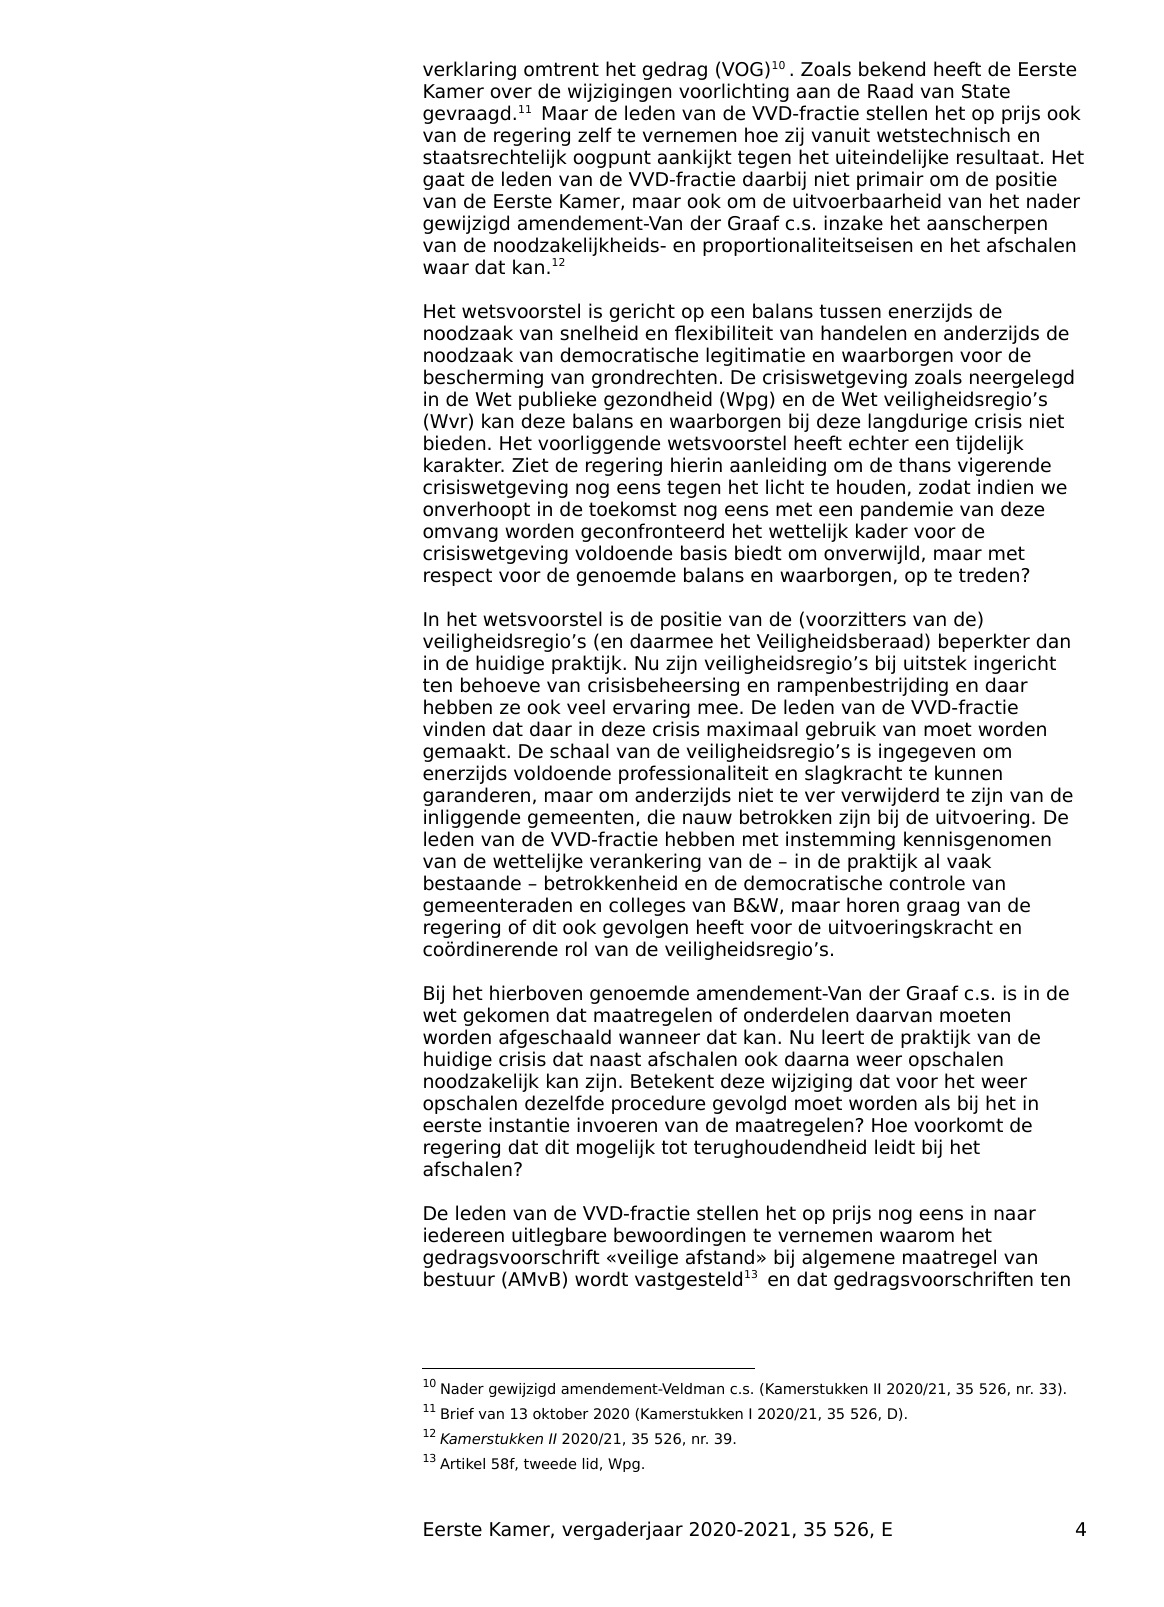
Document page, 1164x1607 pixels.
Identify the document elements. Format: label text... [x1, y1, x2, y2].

text Kamerstukken II 2020/21, 35 526, nr. 39. [422, 1427, 1087, 1449]
text verklaring omtrent het gedrag (VOG). Zoals bekend heeft de Eerste Kamer over de wijzigingen voorlichting aan de Raad van State gevraagd. Maar de leden van de VVD-fractie stellen het op prijs ook van de regering zelf te vernemen hoe zij vanuit wetstechnisch en staatsrechtelijk oogpunt aankijkt tegen het uiteindelijke resultaat. Het gaat de leden van de VVD-fractie daarbij niet primair om de positie van de Eerste Kamer, maar ook om de uitvoerbaarheid van het nader gewijzigd amendement-Van der Graaf c.s. inzake het aanscherpen van de noodzakelijkheids- en proportionaliteitseisen en het afschalen waar dat kan. [422, 59, 1087, 279]
text Het wetsvoorstel is gericht op een balans tussen enerzijds de noodzaak van snelheid en flexibiliteit van handelen en anderzijds de noodzaak van democratische legitimatie en waarborgen voor de bescherming van grondrechten. De crisiswetgeving zoals neergelegd in de Wet publieke gezondheid (Wpg) en de Wet veiligheidsregio’s (Wvr) kan deze balans en waarborgen bij deze langdurige crisis niet bieden. Het voorliggende wetsvoorstel heeft echter een tijdelijk karakter. Ziet de regering hierin aanleiding om de thans vigerende crisiswetgeving nog eens tegen het licht te houden, zodat indien we onverhoopt in de toekomst nog eens met een pandemie van deze omvang worden geconfronteerd het wettelijk kader voor de crisiswetgeving voldoende basis biedt om onverwijld, maar met respect voor de genoemde balans en waarborgen, op te treden? [422, 301, 1087, 587]
text Bij het hierboven genoemde amendement-Van der Graaf c.s. is in de wet gekomen dat maatregelen of onderdelen daarvan moeten worden afgeschaald wanneer dat kan. Nu leert de praktijk van de huidige crisis dat naast afschalen ook daarna weer opschalen noodzakelijk kan zijn. Betekent deze wijziging dat voor het weer opschalen dezelfde procedure gevolgd moet worden als bij het in eerste instantie invoeren van de maatregelen? Hoe voorkomt de regering dat dit mogelijk tot terughoudendheid leidt bij het afschalen? [422, 983, 1087, 1181]
text Artikel 58f, tweede lid, Wpg. [422, 1452, 1087, 1474]
text De leden van de VVD-fractie stellen het op prijs nog eens in naar iedereen uitlegbare bewoordingen te vernemen waarom het gedragsvoorschrift «veilige afstand» bij algemene maatregel van bestuur (AMvB) wordt vastgesteld en dat gedragsvoorschriften ten [422, 1203, 1087, 1291]
text In het wetsvoorstel is de positie van de (voorzitters van de) veiligheidsregio’s (en daarmee het Veiligheidsberaad) beperkter dan in de huidige praktijk. Nu zijn veiligheidsregio’s bij uitstek ingericht ten behoeve van crisisbeheersing en rampenbestrijding en daar hebben ze ook veel ervaring mee. De leden van de VVD-fractie vinden dat daar in deze crisis maximaal gebruik van moet worden gemaakt. De schaal van de veiligheidsregio’s is ingegeven om enerzijds voldoende professionaliteit en slagkracht te kunnen garanderen, maar om anderzijds niet te ver verwijderd te zijn van de inliggende gemeenten, die nauw betrokken zijn bij de uitvoering. De leden van de VVD-fractie hebben met instemming kennisgenomen van de wettelijke verankering van de – in de praktijk al vaak bestaande – betrokkenheid en de democratische controle van gemeenteraden en colleges van B&W, maar horen graag van de regering of dit ook gevolgen heeft voor de uitvoeringskracht en coördinerende rol van de veiligheidsregio’s. [422, 609, 1087, 961]
text Nader gewijzigd amendement-Veldman c.s. (Kamerstukken II 2020/21, 35 526, nr. 33). [422, 1377, 1087, 1399]
text Brief van 13 oktober 2020 (Kamerstukken I 2020/21, 35 526, D). [422, 1402, 1087, 1424]
